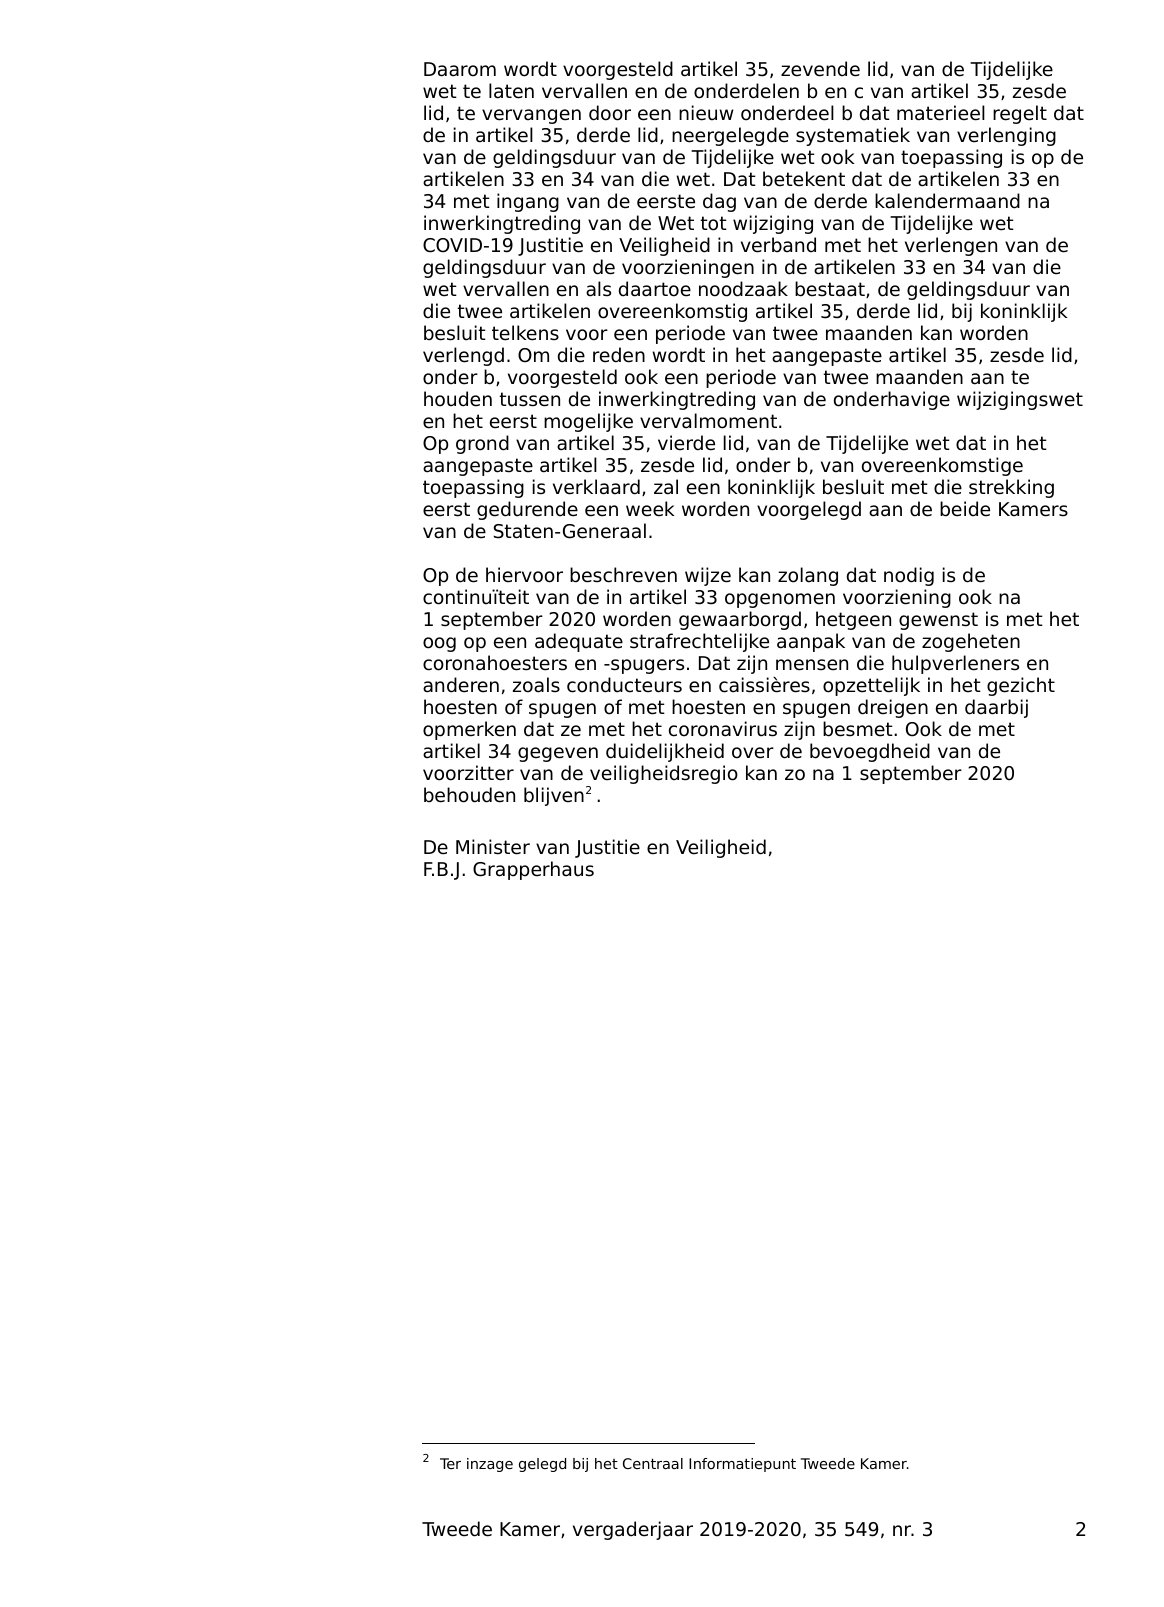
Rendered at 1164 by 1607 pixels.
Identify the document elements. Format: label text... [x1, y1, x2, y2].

text De Minister van Justitie en Veiligheid, F.B.J. Grapperhaus [422, 837, 1087, 881]
text Daarom wordt voorgesteld artikel 35, zevende lid, van de Tijdelijke wet te laten vervallen en de onderdelen b en c van artikel 35, zesde lid, te vervangen door een nieuw onderdeel b dat materieel regelt dat de in artikel 35, derde lid, neergelegde systematiek van verlenging van de geldingsduur van de Tijdelijke wet ook van toepassing is op de artikelen 33 en 34 van die wet. Dat betekent dat de artikelen 33 en 34 met ingang van de eerste dag van de derde kalendermaand na inwerkingtreding van de Wet tot wijziging van de Tijdelijke wet COVID-19 Justitie en Veiligheid in verband met het verlengen van de geldingsduur van de voorzieningen in de artikelen 33 en 34 van die wet vervallen en als daartoe noodzaak bestaat, de geldingsduur van die twee artikelen overeenkomstig artikel 35, derde lid, bij koninklijk besluit telkens voor een periode van twee maanden kan worden verlengd. Om die reden wordt in het aangepaste artikel 35, zesde lid, onder b, voorgesteld ook een periode van twee maanden aan te houden tussen de inwerkingtreding van de onderhavige wijzigingswet en het eerst mogelijke vervalmoment. [422, 59, 1087, 433]
text Op grond van artikel 35, vierde lid, van de Tijdelijke wet dat in het aangepaste artikel 35, zesde lid, onder b, van overeenkomstige toepassing is verklaard, zal een koninklijk besluit met die strekking eerst gedurende een week worden voorgelegd aan de beide Kamers van de Staten-Generaal. [422, 433, 1087, 543]
text Ter inzage gelegd bij het Centraal Informatiepunt Tweede Kamer. [422, 1452, 1087, 1474]
text Op de hiervoor beschreven wijze kan zolang dat nodig is de continuïteit van de in artikel 33 opgenomen voorziening ook na 1 september 2020 worden gewaarborgd, hetgeen gewenst is met het oog op een adequate strafrechtelijke aanpak van de zogeheten coronahoesters en -spugers. Dat zijn mensen die hulpverleners en anderen, zoals conducteurs en caissières, opzettelijk in het gezicht hoesten of spugen of met hoesten en spugen dreigen en daarbij opmerken dat ze met het coronavirus zijn besmet. Ook de met artikel 34 gegeven duidelijkheid over de bevoegdheid van de voorzitter van de veiligheidsregio kan zo na 1 september 2020 behouden blijven. [422, 565, 1087, 807]
